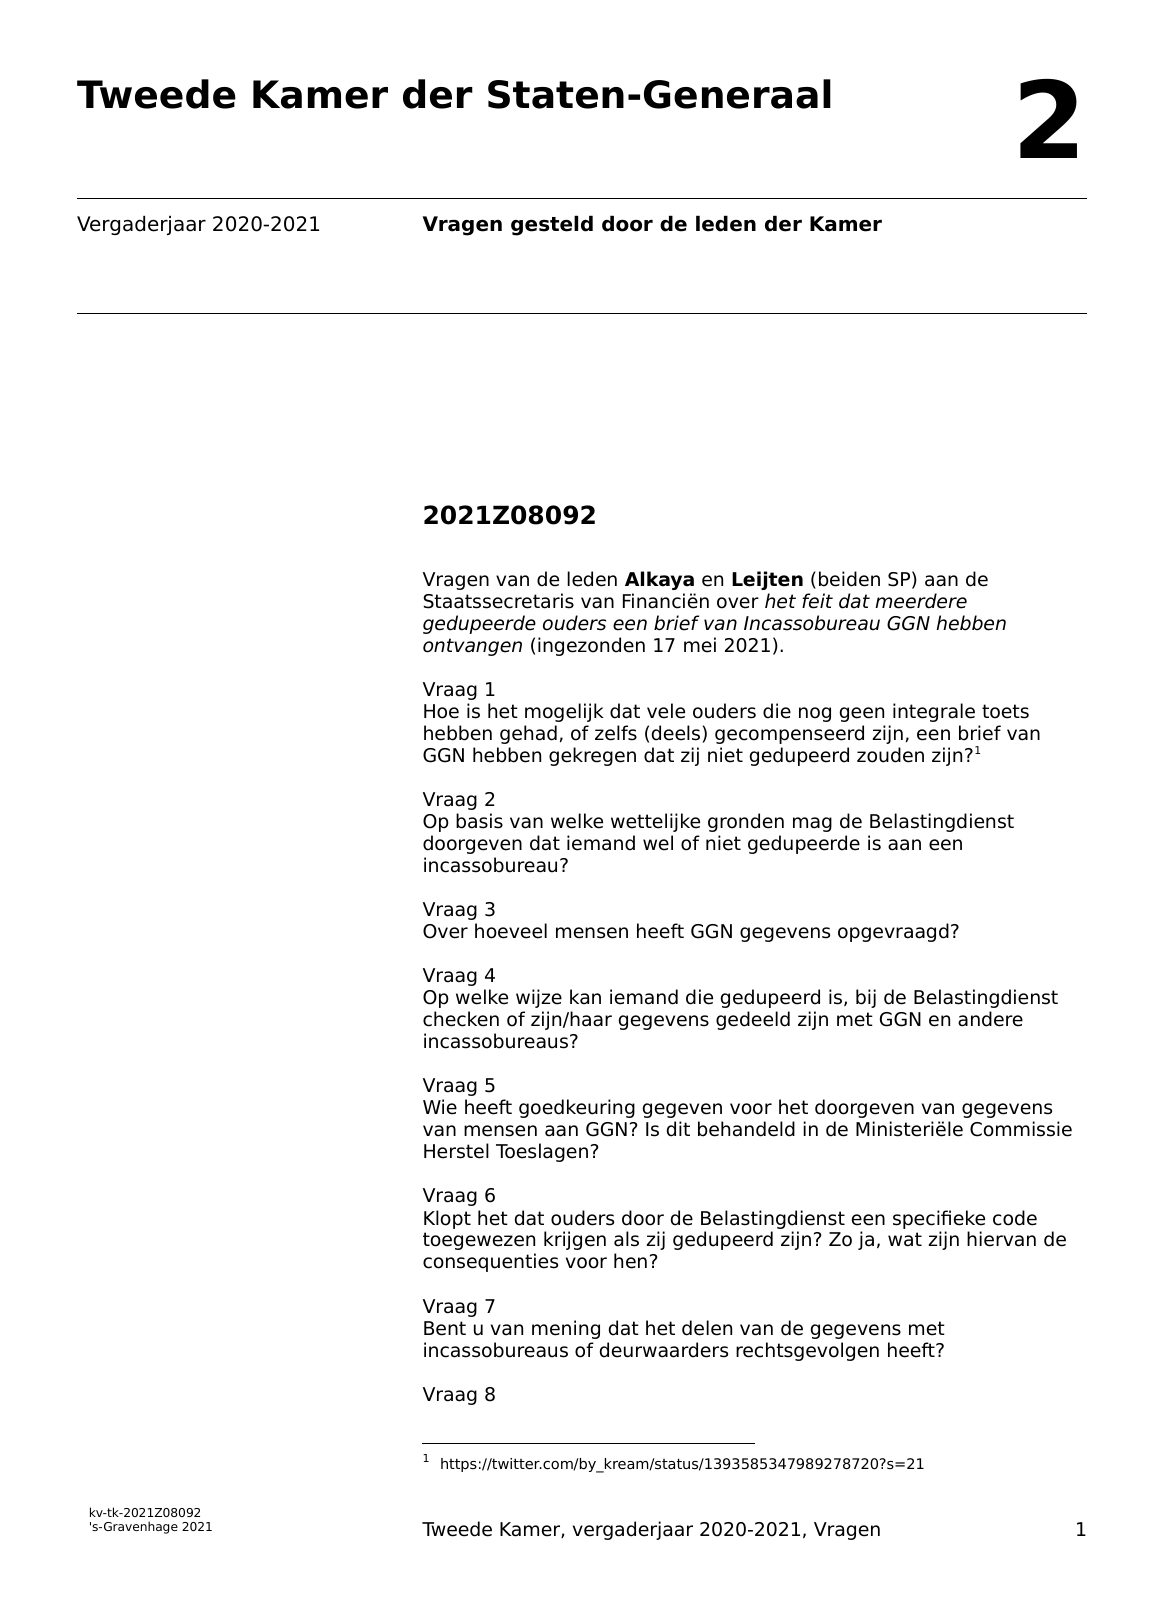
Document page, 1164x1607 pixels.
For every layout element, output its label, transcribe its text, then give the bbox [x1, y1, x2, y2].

text Op welke wijze kan iemand die gedupeerd is, bij de Belastingdienst checken of zijn/haar gegevens gedeeld zijn met GGN en andere incassobureaus? [422, 987, 1087, 1053]
text Over hoeveel mensen heeft GGN gegevens opgevraagd? [422, 921, 1087, 943]
text Op basis van welke wettelijke gronden mag de Belastingdienst doorgeven dat iemand wel of niet gedupeerde is aan een incassobureau? [422, 811, 1087, 877]
text 2021Z08092 [422, 501, 1087, 531]
table_header 2 [886, 59, 1087, 198]
text kv-tk-2021Z08092 [88, 1506, 323, 1520]
text Vraag 8 [422, 1384, 1087, 1406]
text 's-Gravenhage 2021 [88, 1520, 323, 1534]
text Vraag 2 [422, 789, 1087, 811]
text Wie heeft goedkeuring gegeven voor het doorgeven van gegevens van mensen aan GGN? Is dit behandeld in de Ministeriële Commissie Herstel Toeslagen? [422, 1097, 1087, 1163]
text https://twitter.com/by_kream/status/1393585347989278720?s=21 [422, 1452, 1087, 1474]
text Vraag 4 [422, 965, 1087, 987]
text Vraag 6 [422, 1185, 1087, 1207]
text Vraag 3 [422, 899, 1087, 921]
table_cell Vragen gesteld door de leden der Kamer [422, 199, 1087, 313]
text Vraag 1 [422, 679, 1087, 701]
table_header Tweede Kamer der Staten-Generaal [77, 59, 886, 198]
text Klopt het dat ouders door de Belastingdienst een specifieke code toegewezen krijgen als zij gedupeerd zijn? Zo ja, wat zijn hiervan de consequenties voor hen? [422, 1207, 1087, 1273]
text Vraag 7 [422, 1296, 1087, 1317]
text Vragen van de leden Alkaya en Leijten (beiden SP) aan de Staatssecretaris van Financiën over het feit dat meerdere gedupeerde ouders een brief van Incassobureau GGN hebben ontvangen (ingezonden 17 mei 2021). [422, 569, 1087, 657]
table_cell Vergaderjaar 2020-2021 [77, 199, 422, 313]
text Bent u van mening dat het delen van de gegevens met incassobureaus of deurwaarders rechtsgevolgen heeft? [422, 1317, 1087, 1361]
text Hoe is het mogelijk dat vele ouders die nog geen integrale toets hebben gehad, of zelfs (deels) gecompenseerd zijn, een brief van GGN hebben gekregen dat zij niet gedupeerd zouden zijn? [422, 701, 1087, 767]
text Vraag 5 [422, 1075, 1087, 1097]
